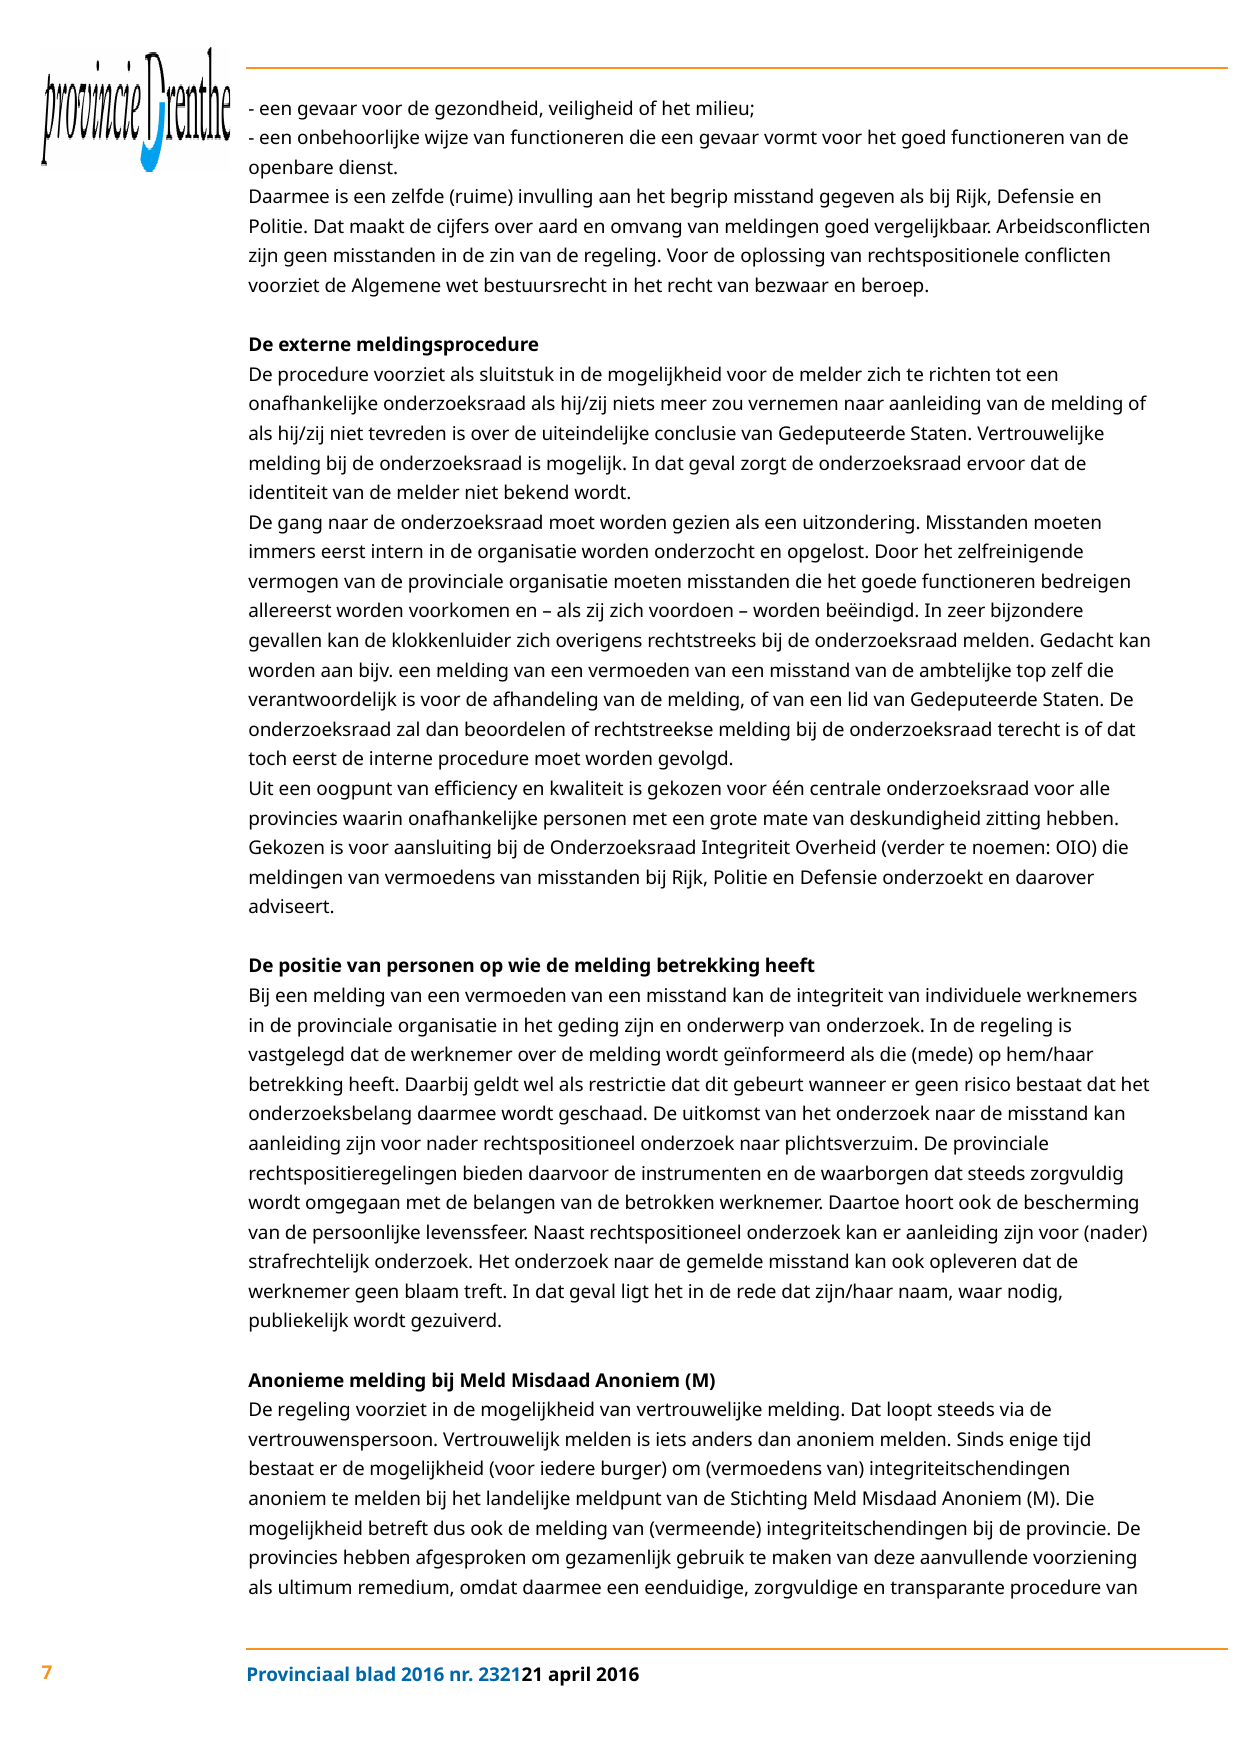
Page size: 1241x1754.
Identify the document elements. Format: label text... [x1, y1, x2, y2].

text Uit een oogpunt van efficiency en kwaliteit is gekozen voor één centrale onderzoeksraad voor alle provincies waarin onafhankelijke personen met een grote mate van deskundigheid zitting hebben. Gekozen is voor aansluiting bij de Onderzoeksraad Integriteit Overheid (verder te noemen: OIO) die meldingen van vermoedens van misstanden bij Rijk, Politie en Defensie onderzoekt en daarover adviseert. [248, 775, 1152, 919]
text De regeling voorziet in de mogelijkheid van vertrouwelijke melding. Dat loopt steeds via de vertrouwenspersoon. Vertrouwelijk melden is iets anders dan anoniem melden. Sinds enige tijd bestaat er de mogelijkheid (voor iedere burger) om (vermoedens van) integriteitschendingen anoniem te melden bij het landelijke meldpunt van de Stichting Meld Misdaad Anoniem (M). Die mogelijkheid betreft dus ook de melding van (vermeende) integriteitschendingen bij de provincie. De provincies hebben afgesproken om gezamenlijk gebruik te maken van deze aanvullende voorziening als ultimum remedium, omdat daarmee een eenduidige, zorgvuldige en transparante procedure van [248, 1396, 1152, 1600]
text De positie van personen op wie de melding betrekking heeft [248, 953, 1152, 978]
text De gang naar de onderzoeksraad moet worden gezien als een uitzondering. Misstanden moeten immers eerst intern in de organisatie worden onderzocht en opgelost. Door het zelfreinigende vermogen van de provinciale organisatie moeten misstanden die het goede functioneren bedreigen allereerst worden voorkomen en – als zij zich voordoen – worden beëindigd. In zeer bijzondere gevallen kan de klokkenluider zich overigens rechtstreeks bij de onderzoeksraad melden. Gedacht kan worden aan bijv. een melding van een vermoeden van een misstand van de ambtelijke top zelf die verantwoordelijk is voor de afhandeling van de melding, of van een lid van Gedeputeerde Staten. De onderzoeksraad zal dan beoordelen of rechtstreekse melding bij de onderzoeksraad terecht is of dat toch eerst de interne procedure moet worden gevolgd. [248, 509, 1152, 771]
text De externe meldingsprocedure [248, 331, 1152, 357]
text De procedure voorziet als sluitstuk in de mogelijkheid voor de melder zich te richten tot een onafhankelijke onderzoeksraad als hij/zij niets meer zou vernemen naar aanleiding van de melding of als hij/zij niet tevreden is over de uiteindelijke conclusie van Gedeputeerde Staten. Vertrouwelijke melding bij de onderzoeksraad is mogelijk. In dat geval zorgt de onderzoeksraad ervoor dat de identiteit van de melder niet bekend wordt. [248, 361, 1152, 505]
picture [41, 47, 231, 172]
text - een gevaar voor de gezondheid, veiligheid of het milieu; [248, 95, 1152, 121]
text Bij een melding van een vermoeden van een misstand kan de integriteit van individuele werknemers in de provinciale organisatie in het geding zijn en onderwerp van onderzoek. In de regeling is vastgelegd dat de werknemer over de melding wordt geïnformeerd als die (mede) op hem/haar betrekking heeft. Daarbij geldt wel als restrictie dat dit gebeurt wanneer er geen risico bestaat dat het onderzoeksbelang daarmee wordt geschaad. De uitkomst van het onderzoek naar de misstand kan aanleiding zijn voor nader rechtspositioneel onderzoek naar plichtsverzuim. De provinciale rechtspositieregelingen bieden daarvoor de instrumenten en de waarborgen dat steeds zorgvuldig wordt omgegaan met de belangen van de betrokken werknemer. Daartoe hoort ook de bescherming van de persoonlijke levenssfeer. Naast rechtspositioneel onderzoek kan er aanleiding zijn voor (nader) strafrechtelijk onderzoek. Het onderzoek naar de gemelde misstand kan ook opleveren dat de werknemer geen blaam treft. In dat geval ligt het in de rede dat zijn/haar naam, waar nodig, publiekelijk wordt gezuiverd. [248, 982, 1152, 1333]
text Daarmee is een zelfde (ruime) invulling aan het begrip misstand gegeven als bij Rijk, Defensie en Politie. Dat maakt de cijfers over aard en omvang van meldingen goed vergelijkbaar. Arbeidsconflicten zijn geen misstanden in de zin van de regeling. Voor de oplossing van rechtspositionele conflicten voorziet de Algemene wet bestuursrecht in het recht van bezwaar en beroep. [248, 183, 1152, 298]
text Anonieme melding bij Meld Misdaad Anoniem (M) [248, 1367, 1152, 1393]
text - een onbehoorlijke wijze van functioneren die een gevaar vormt voor het goed functioneren van de openbare dienst. [248, 124, 1152, 180]
